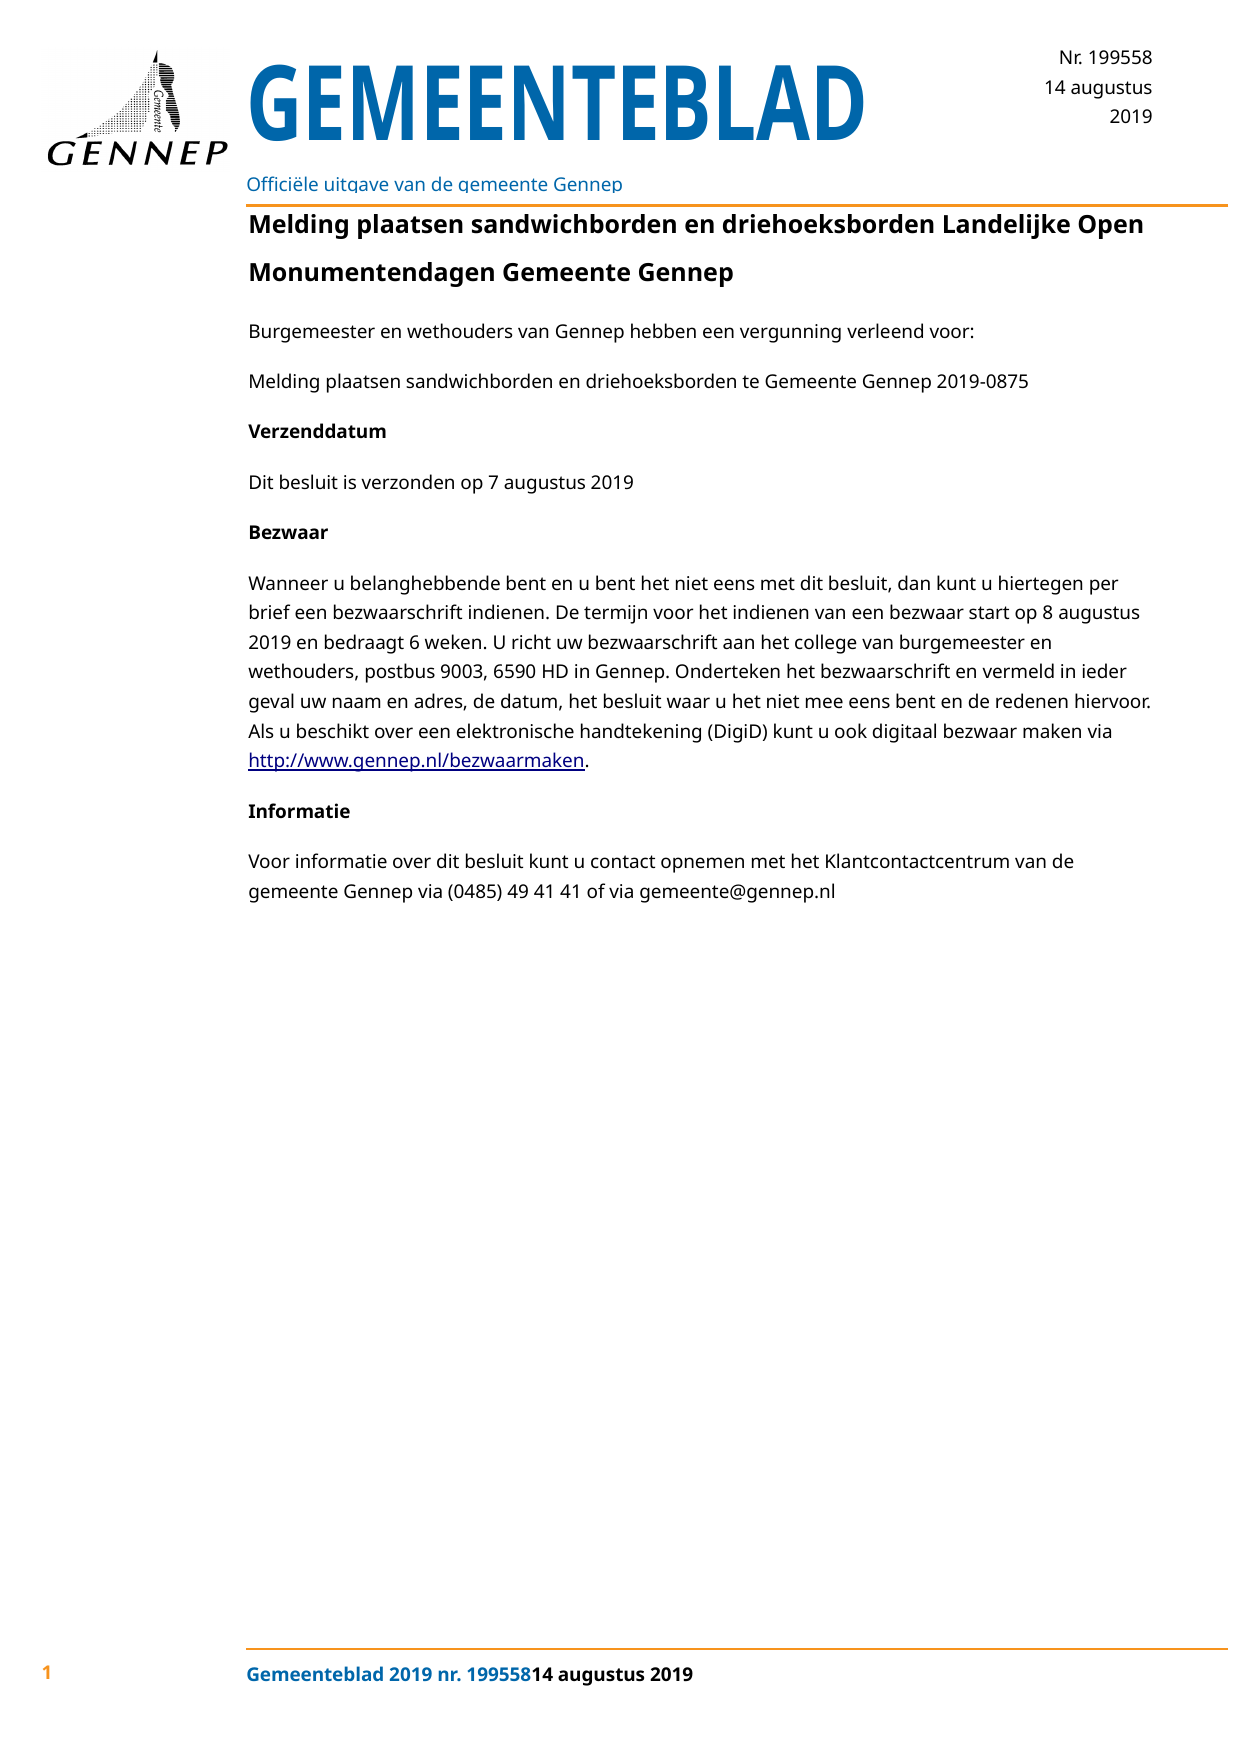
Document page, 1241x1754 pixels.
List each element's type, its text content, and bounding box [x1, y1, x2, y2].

text Wanneer u belanghebbende bent en u bent het niet eens met dit besluit, dan kunt u hiertegen per brief een bezwaarschrift indienen. De termijn voor het indienen van een bezwaar start op 8 augustus 2019 en bedraagt 6 weken. U richt uw bezwaarschrift aan het college van burgemeester en wethouders, postbus 9003, 6590 HD in Gennep. Onderteken het bezwaarschrift en vermeld in ieder geval uw naam en adres, de datum, het besluit waar u het niet mee eens bent en de redenen hiervoor. Als u beschikt over een elektronische handtekening (DigiD) kunt u ook digitaal bezwaar maken via http://www.gennep.nl/bezwaarmaken. [248, 570, 1152, 773]
text Informatie [248, 798, 1152, 824]
text Verzenddatum [248, 419, 1152, 444]
text Melding plaatsen sandwichborden en driehoeksborden te Gemeente Gennep 2019-0875 [248, 368, 1152, 394]
picture [41, 47, 231, 172]
text Voor informatie over dit besluit kunt u contact opnemen met het Klantcontactcentrum van de gemeente Gennep via (0485) 49 41 41 of via gemeente@gennep.nl [248, 848, 1152, 904]
text Burgemeester en wethouders van Gennep hebben een vergunning verleend voor: [248, 318, 1152, 344]
text Melding plaatsen sandwichborden en driehoeksborden Landelijke Open Monumentendagen Gemeente Gennep [248, 207, 1152, 288]
text Dit besluit is verzonden op 7 augustus 2019 [248, 469, 1152, 495]
text Bezwaar [248, 519, 1152, 545]
